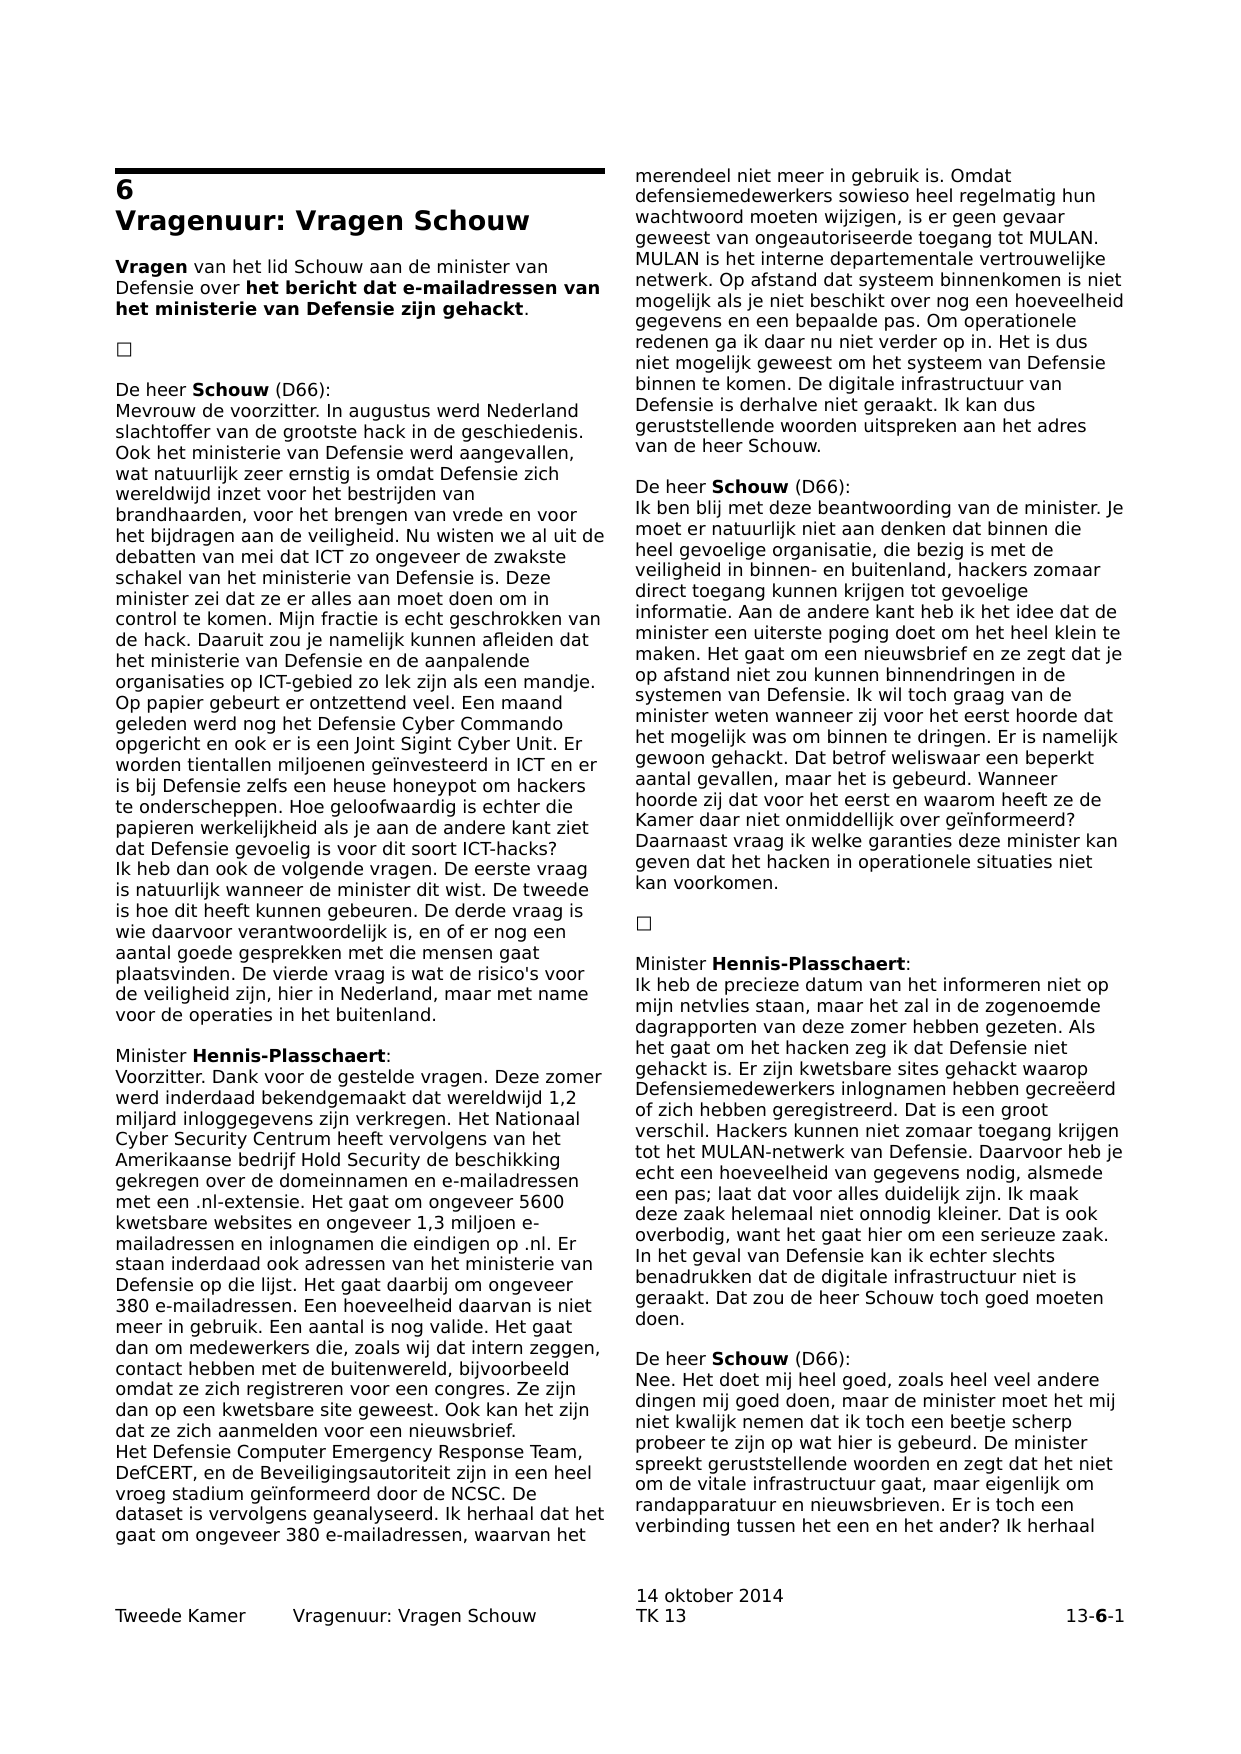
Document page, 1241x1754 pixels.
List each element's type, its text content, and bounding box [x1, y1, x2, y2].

text ⬜ [115, 339, 605, 360]
text merendeel niet meer in gebruik is. Omdat defensiemedewerkers sowieso heel regelmatig hun wachtwoord moeten wijzigen, is er geen gevaar geweest van ongeautoriseerde toegang tot MULAN. MULAN is het interne departementale vertrouwelijke netwerk. Op afstand dat systeem binnenkomen is niet mogelijk als je niet beschikt over nog een hoeveelheid gegevens en een bepaalde pas. Om operationele redenen ga ik daar nu niet verder op in. Het is dus niet mogelijk geweest om het systeem van Defensie binnen te komen. De digitale infrastructuur van Defensie is derhalve niet geraakt. Ik kan dus geruststellende woorden uitspreken aan het adres van de heer Schouw. [635, 165, 1125, 457]
text De heer Schouw (D66): [115, 380, 605, 401]
text Minister Hennis-Plasschaert: [115, 1046, 605, 1067]
text Ik heb dan ook de volgende vragen. De eerste vraag is natuurlijk wanneer de minister dit wist. De tweede is hoe dit heeft kunnen gebeuren. De derde vraag is wie daarvoor verantwoordelijk is, en of er nog een aantal goede gesprekken met die mensen gaat plaatsvinden. De vierde vraag is wat de risico's voor de veiligheid zijn, hier in Nederland, maar met name voor de operaties in het buitenland. [115, 859, 605, 1026]
text Voorzitter. Dank voor de gestelde vragen. Deze zomer werd inderdaad bekendgemaakt dat wereldwijd 1,2 miljard inloggegevens zijn verkregen. Het Nationaal Cyber Security Centrum heeft vervolgens van het Amerikaanse bedrijf Hold Security de beschikking gekregen over de domeinnamen en e-mailadressen met een .nl-extensie. Het gaat om ongeveer 5600 kwetsbare websites en ongeveer 1,3 miljoen e-mailadressen en inlognamen die eindigen op .nl. Er staan inderdaad ook adressen van het ministerie van Defensie op die lijst. Het gaat daarbij om ongeveer 380 e-mailadressen. Een hoeveelheid daarvan is niet meer in gebruik. Een aantal is nog valide. Het gaat dan om medewerkers die, zoals wij dat intern zeggen, contact hebben met de buitenwereld, bijvoorbeeld omdat ze zich registreren voor een congres. Ze zijn dan op een kwetsbare site geweest. Ook kan het zijn dat ze zich aanmelden voor een nieuwsbrief. [115, 1067, 605, 1442]
text ⬜ [635, 913, 1125, 934]
text Ik ben blij met deze beantwoording van de minister. Je moet er natuurlijk niet aan denken dat binnen die heel gevoelige organisatie, die bezig is met de veiligheid in binnen- en buitenland, hackers zomaar direct toegang kunnen krijgen tot gevoelige informatie. Aan de andere kant heb ik het idee dat de minister een uiterste poging doet om het heel klein te maken. Het gaat om een nieuwsbrief en ze zegt dat je op afstand niet zou kunnen binnendringen in de systemen van Defensie. Ik wil toch graag van de minister weten wanneer zij voor het eerst hoorde dat het mogelijk was om binnen te dringen. Er is namelijk gewoon gehackt. Dat betrof weliswaar een beperkt aantal gevallen, maar het is gebeurd. Wanneer hoorde zij dat voor het eerst en waarom heeft ze de Kamer daar niet onmiddellijk over geïnformeerd? Daarnaast vraag ik welke garanties deze minister kan geven dat het hacken in operationele situaties niet kan voorkomen. [635, 498, 1125, 893]
text Op papier gebeurt er ontzettend veel. Een maand geleden werd nog het Defensie Cyber Commando opgericht en ook er is een Joint Sigint Cyber Unit. Er worden tientallen miljoenen geïnvesteerd in ICT en er is bij Defensie zelfs een heuse honeypot om hackers te onderscheppen. Hoe geloofwaardig is echter die papieren werkelijkheid als je aan de andere kant ziet dat Defensie gevoelig is voor dit soort ICT-hacks? [115, 692, 605, 859]
text Vragen van het lid Schouw aan de minister van Defensie over het bericht dat e-mailadressen van het ministerie van Defensie zijn gehackt. [115, 257, 605, 319]
text Nee. Het doet mij heel goed, zoals heel veel andere dingen mij goed doen, maar de minister moet het mij niet kwalijk nemen dat ik toch een beetje scherp probeer te zijn op wat hier is gebeurd. De minister spreekt geruststellende woorden en zegt dat het niet om de vitale infrastructuur gaat, maar eigenlijk om randapparatuur en nieuwsbrieven. Er is toch een verbinding tussen het een en het ander? Ik herhaal [635, 1370, 1125, 1537]
text Mevrouw de voorzitter. In augustus werd Nederland slachtoffer van de grootste hack in de geschiedenis. Ook het ministerie van Defensie werd aangevallen, wat natuurlijk zeer ernstig is omdat Defensie zich wereldwijd inzet voor het bestrijden van brandhaarden, voor het brengen van vrede en voor het bijdragen aan de veiligheid. Nu wisten we al uit de debatten van mei dat ICT zo ongeveer de zwakste schakel van het ministerie van Defensie is. Deze minister zei dat ze er alles aan moet doen om in control te komen. Mijn fractie is echt geschrokken van de hack. Daaruit zou je namelijk kunnen afleiden dat het ministerie van Defensie en de aanpalende organisaties op ICT-gebied zo lek zijn als een mandje. [115, 401, 605, 692]
text Minister Hennis-Plasschaert: [635, 954, 1125, 975]
text De heer Schouw (D66): [635, 1349, 1125, 1370]
text Ik heb de precieze datum van het informeren niet op mijn netvlies staan, maar het zal in de zogenoemde dagrapporten van deze zomer hebben gezeten. Als het gaat om het hacken zeg ik dat Defensie niet gehackt is. Er zijn kwetsbare sites gehackt waarop Defensiemedewerkers inlognamen hebben gecreëerd of zich hebben geregistreerd. Dat is een groot verschil. Hackers kunnen niet zomaar toegang krijgen tot het MULAN-netwerk van Defensie. Daarvoor heb je echt een hoeveelheid van gegevens nodig, alsmede een pas; laat dat voor alles duidelijk zijn. Ik maak deze zaak helemaal niet onnodig kleiner. Dat is ook overbodig, want het gaat hier om een serieuze zaak. In het geval van Defensie kan ik echter slechts benadrukken dat de digitale infrastructuur niet is geraakt. Dat zou de heer Schouw toch goed moeten doen. [635, 975, 1125, 1329]
text Het Defensie Computer Emergency Response Team, DefCERT, en de Beveiligingsautoriteit zijn in een heel vroeg stadium geïnformeerd door de NCSC. De dataset is vervolgens geanalyseerd. Ik herhaal dat het gaat om ongeveer 380 e-mailadressen, waarvan het [115, 1442, 605, 1546]
text De heer Schouw (D66): [635, 477, 1125, 498]
title 6 Vragenuur: Vragen Schouw [115, 174, 605, 237]
